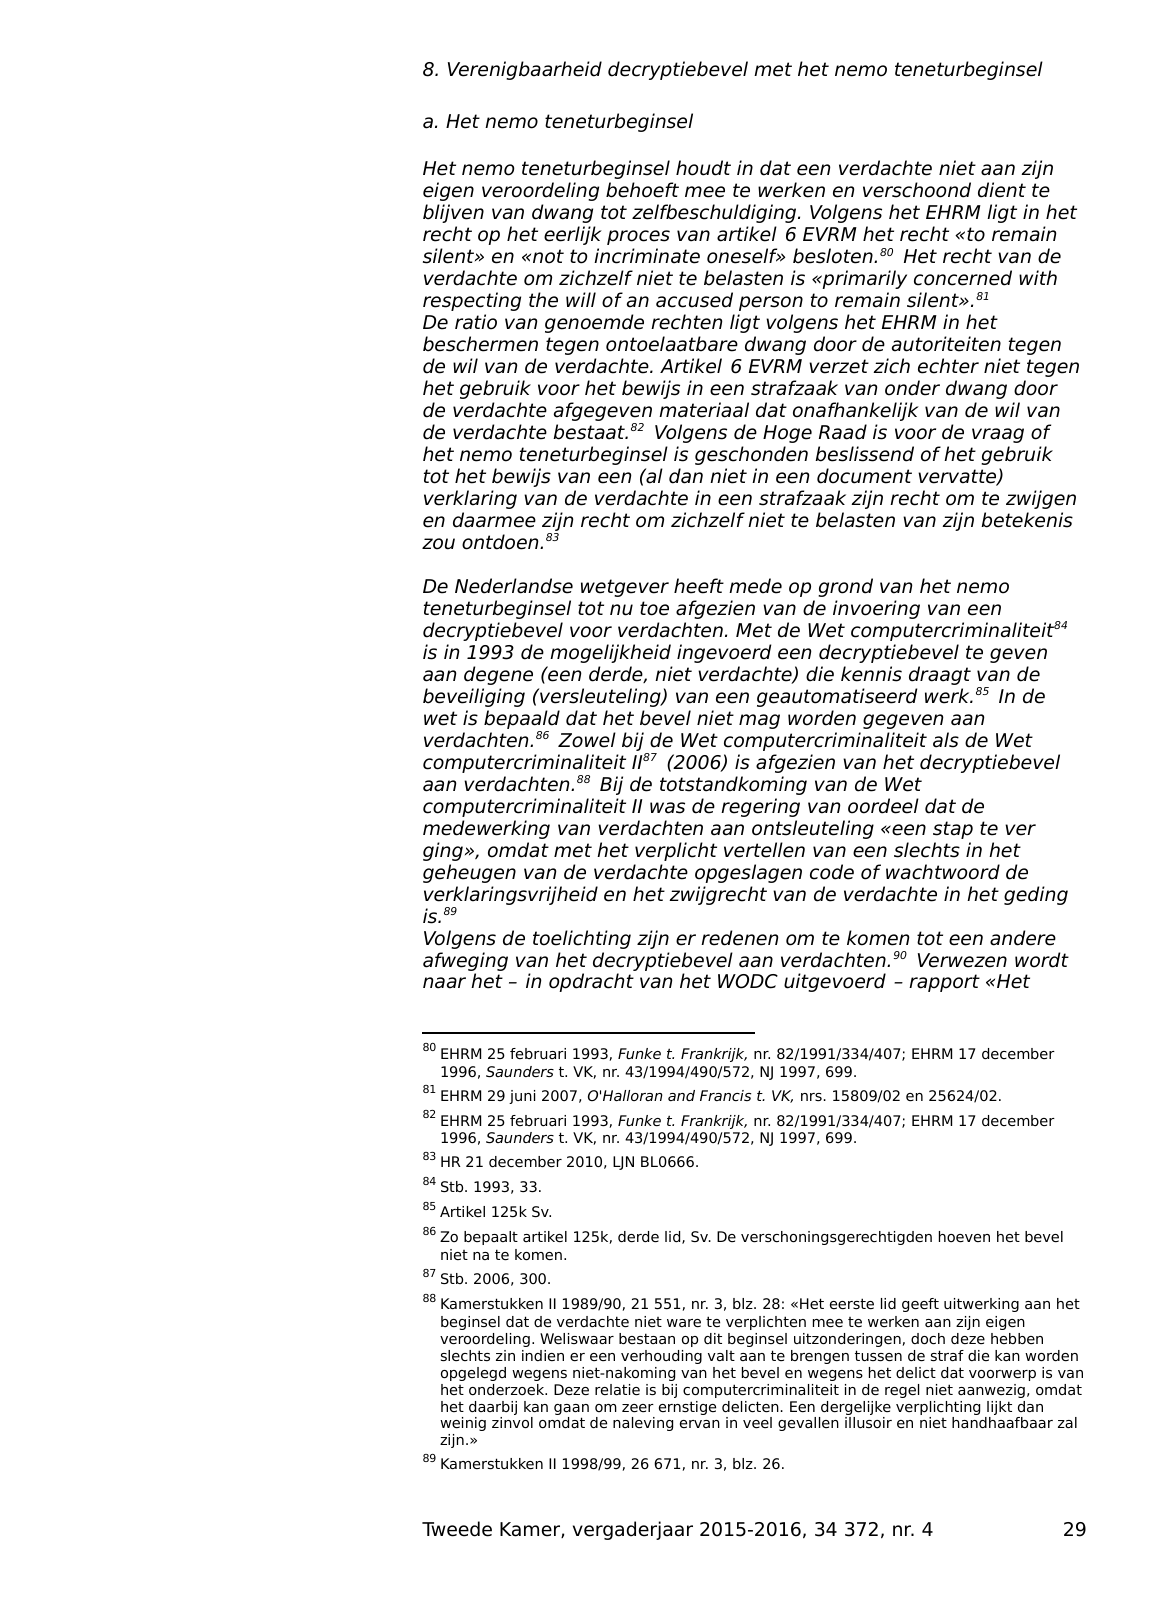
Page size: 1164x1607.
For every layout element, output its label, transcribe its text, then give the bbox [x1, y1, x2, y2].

text EHRM 29 juni 2007, O'Halloran and Francis t. VK, nrs. 15809/02 en 25624/02. [422, 1083, 1087, 1106]
subtitle 8. Verenigbaarheid decryptiebevel met het nemo teneturbeginsel [422, 59, 1087, 81]
text Het nemo teneturbeginsel houdt in dat een verdachte niet aan zijn eigen veroordeling behoeft mee te werken en verschoond dient te blijven van dwang tot zelfbeschuldiging. Volgens het EHRM ligt in het recht op het eerlijk proces van artikel 6 EVRM het recht «to remain silent» en «not to incriminate oneself» besloten. Het recht van de verdachte om zichzelf niet te belasten is «primarily concerned with respecting the will of an accused person to remain silent». [422, 158, 1087, 312]
text Stb. 2006, 300. [422, 1267, 1087, 1289]
text Kamerstukken II 1998/99, 26 671, nr. 3, blz. 26. [422, 1452, 1087, 1474]
text De Nederlandse wetgever heeft mede op grond van het nemo teneturbeginsel tot nu toe afgezien van de invoering van een decryptiebevel voor verdachten. Met de Wet computercriminaliteit is in 1993 de mogelijkheid ingevoerd een decryptiebevel te geven aan degene (een derde, niet verdachte) die kennis draagt van de beveiliging (versleuteling) van een geautomatiseerd werk. In de wet is bepaald dat het bevel niet mag worden gegeven aan verdachten. Zowel bij de Wet computercriminaliteit als de Wet computercriminaliteit II (2006) is afgezien van het decryptiebevel aan verdachten. Bij de totstandkoming van de Wet computercriminaliteit II was de regering van oordeel dat de medewerking van verdachten aan ontsleuteling «een stap te ver ging», omdat met het verplicht vertellen van een slechts in het geheugen van de verdachte opgeslagen code of wachtwoord de verklaringsvrijheid en het zwijgrecht van de verdachte in het geding is. [422, 576, 1087, 927]
text EHRM 25 februari 1993, Funke t. Frankrijk, nr. 82/1991/334/407; EHRM 17 december 1996, Saunders t. VK, nr. 43/1994/490/572, NJ 1997, 699. [422, 1108, 1087, 1147]
text Artikel 125k Sv. [422, 1200, 1087, 1222]
text Stb. 1993, 33. [422, 1175, 1087, 1197]
text EHRM 25 februari 1993, Funke t. Frankrijk, nr. 82/1991/334/407; EHRM 17 december 1996, Saunders t. VK, nr. 43/1994/490/572, NJ 1997, 699. [422, 1042, 1087, 1081]
text Zo bepaalt artikel 125k, derde lid, Sv. De verschoningsgerechtigden hoeven het bevel niet na te komen. [422, 1225, 1087, 1264]
text De ratio van genoemde rechten ligt volgens het EHRM in het beschermen tegen ontoelaatbare dwang door de autoriteiten tegen de wil van de verdachte. Artikel 6 EVRM verzet zich echter niet tegen het gebruik voor het bewijs in een strafzaak van onder dwang door de verdachte afgegeven materiaal dat onafhankelijk van de wil van de verdachte bestaat. Volgens de Hoge Raad is voor de vraag of het nemo teneturbeginsel is geschonden beslissend of het gebruik tot het bewijs van een (al dan niet in een document vervatte) verklaring van de verdachte in een strafzaak zijn recht om te zwijgen en daarmee zijn recht om zichzelf niet te belasten van zijn betekenis zou ontdoen. [422, 312, 1087, 554]
subtitle a. Het nemo teneturbeginsel [422, 111, 1087, 133]
text Volgens de toelichting zijn er redenen om te komen tot een andere afweging van het decryptiebevel aan verdachten. Verwezen wordt naar het – in opdracht van het WODC uitgevoerd – rapport «Het [422, 927, 1087, 993]
text Kamerstukken II 1989/90, 21 551, nr. 3, blz. 28: «Het eerste lid geeft uitwerking aan het beginsel dat de verdachte niet ware te verplichten mee te werken aan zijn eigen veroordeling. Weliswaar bestaan op dit beginsel uitzonderingen, doch deze hebben slechts zin indien er een verhouding valt aan te brengen tussen de straf die kan worden opgelegd wegens niet-nakoming van het bevel en wegens het delict dat voorwerp is van het onderzoek. Deze relatie is bij computercriminaliteit in de regel niet aanwezig, omdat het daarbij kan gaan om zeer ernstige delicten. Een dergelijke verplichting lijkt dan weinig zinvol omdat de naleving ervan in veel gevallen illusoir en niet handhaafbaar zal zijn.» [422, 1292, 1087, 1449]
text HR 21 december 2010, LJN BL0666. [422, 1150, 1087, 1172]
